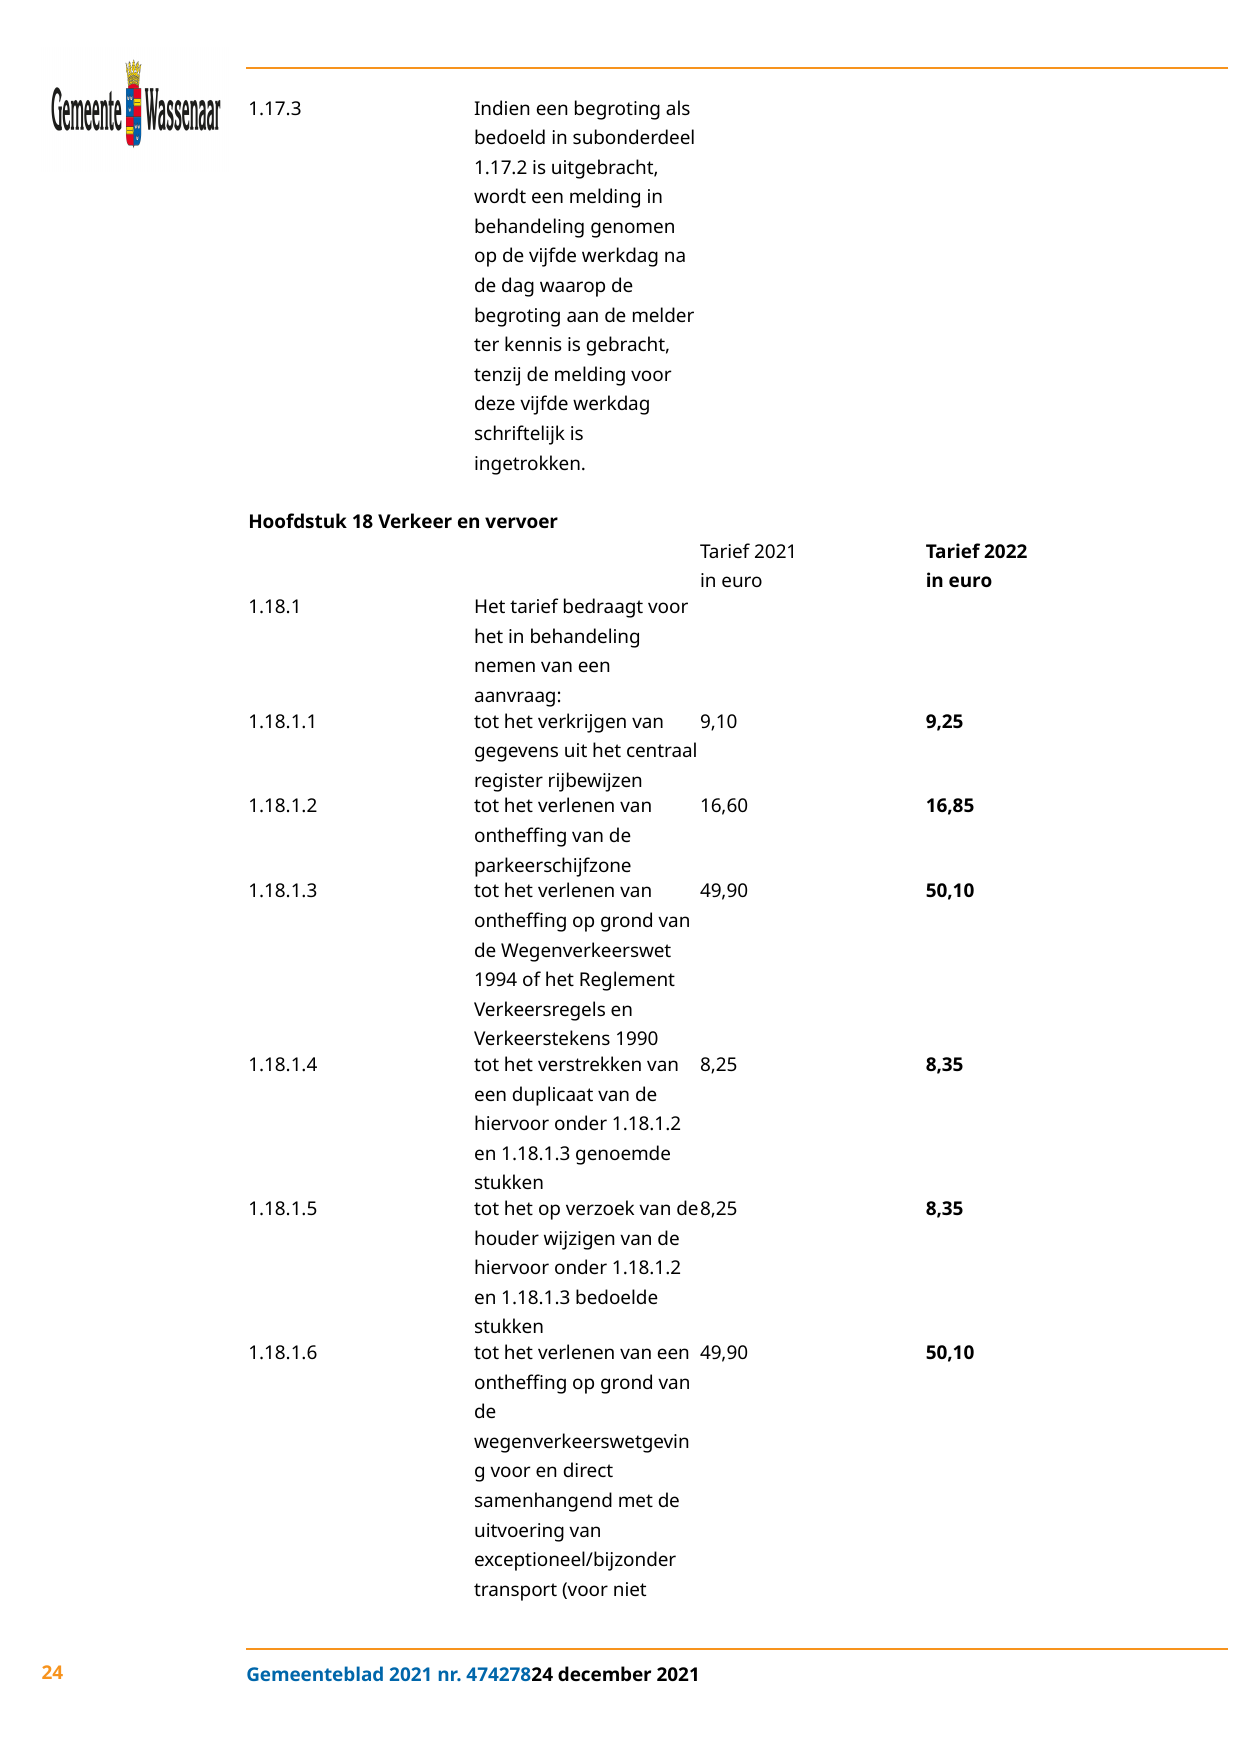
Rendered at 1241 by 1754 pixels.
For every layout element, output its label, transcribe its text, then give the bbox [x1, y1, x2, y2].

table_cell Indien een begroting als bedoeld in subonderdeel 1.17.2 is uitgebracht, wordt een melding in behandeling genomen op de vijfde werkdag na de dag waarop de begroting aan de melder ter kennis is gebracht, tenzij de melding voor deze vijfde werkdag schriftelijk is ingetrokken. [474, 95, 700, 476]
table_cell tot het verlenen van ontheffing van de parkeerschijfzone [474, 793, 700, 878]
table_cell tot het verlenen van ontheffing op grond van de Wegenverkeerswet 1994 of het Reglement Verkeersregels en Verkeerstekens 1990 [474, 878, 700, 1051]
table_cell 1.17.3 [248, 95, 474, 476]
table_cell 8,25 [700, 1195, 926, 1339]
table_cell 9,10 [700, 708, 926, 793]
table_cell 8,35 [926, 1195, 1152, 1339]
table_cell 16,60 [700, 793, 926, 878]
table_cell tot het verkrijgen van gegevens uit het centraal register rijbewijzen [474, 708, 700, 793]
table_header Tarief 2022 in euro [926, 538, 1152, 593]
table_cell tot het verstrekken van een duplicaat van de hiervoor onder 1.18.1.2 en 1.18.1.3 genoemde stukken [474, 1051, 700, 1195]
table_cell 1.18.1.1 [248, 708, 474, 793]
table_cell 50,10 [926, 878, 1152, 1051]
table_cell 49,90 [700, 878, 926, 1051]
table_header [474, 538, 700, 593]
table_cell 16,85 [926, 793, 1152, 878]
table_cell 1.18.1.4 [248, 1051, 474, 1195]
table_cell [926, 593, 1152, 708]
table_cell 1.18.1.5 [248, 1195, 474, 1339]
table_cell 1.18.1.2 [248, 793, 474, 878]
picture [41, 47, 231, 172]
table_cell 9,25 [926, 708, 1152, 793]
table_cell tot het op verzoek van de houder wijzigen van de hiervoor onder 1.18.1.2 en 1.18.1.3 bedoelde stukken [474, 1195, 700, 1339]
table_cell 1.18.1 [248, 593, 474, 708]
table_cell [700, 95, 926, 476]
table_header Tarief 2021 in euro [700, 538, 926, 593]
table_cell 49,90 [700, 1339, 926, 1602]
table_cell 50,10 [926, 1339, 1152, 1602]
text Hoofdstuk 18 Verkeer en vervoer [248, 508, 1152, 534]
table_header [248, 538, 474, 593]
table_cell 1.18.1.3 [248, 878, 474, 1051]
table_cell Het tarief bedraagt voor het in behandeling nemen van een aanvraag: [474, 593, 700, 708]
table_cell [700, 593, 926, 708]
table_cell 1.18.1.6 [248, 1339, 474, 1602]
table_cell 8,35 [926, 1051, 1152, 1195]
table_cell [926, 95, 1152, 476]
table_cell tot het verlenen van een ontheffing op grond van de wegenverkeerswetgeving voor en direct samenhangend met de uitvoering van exceptioneel/bijzonder transport (voor niet [474, 1339, 700, 1602]
table_cell 8,25 [700, 1051, 926, 1195]
